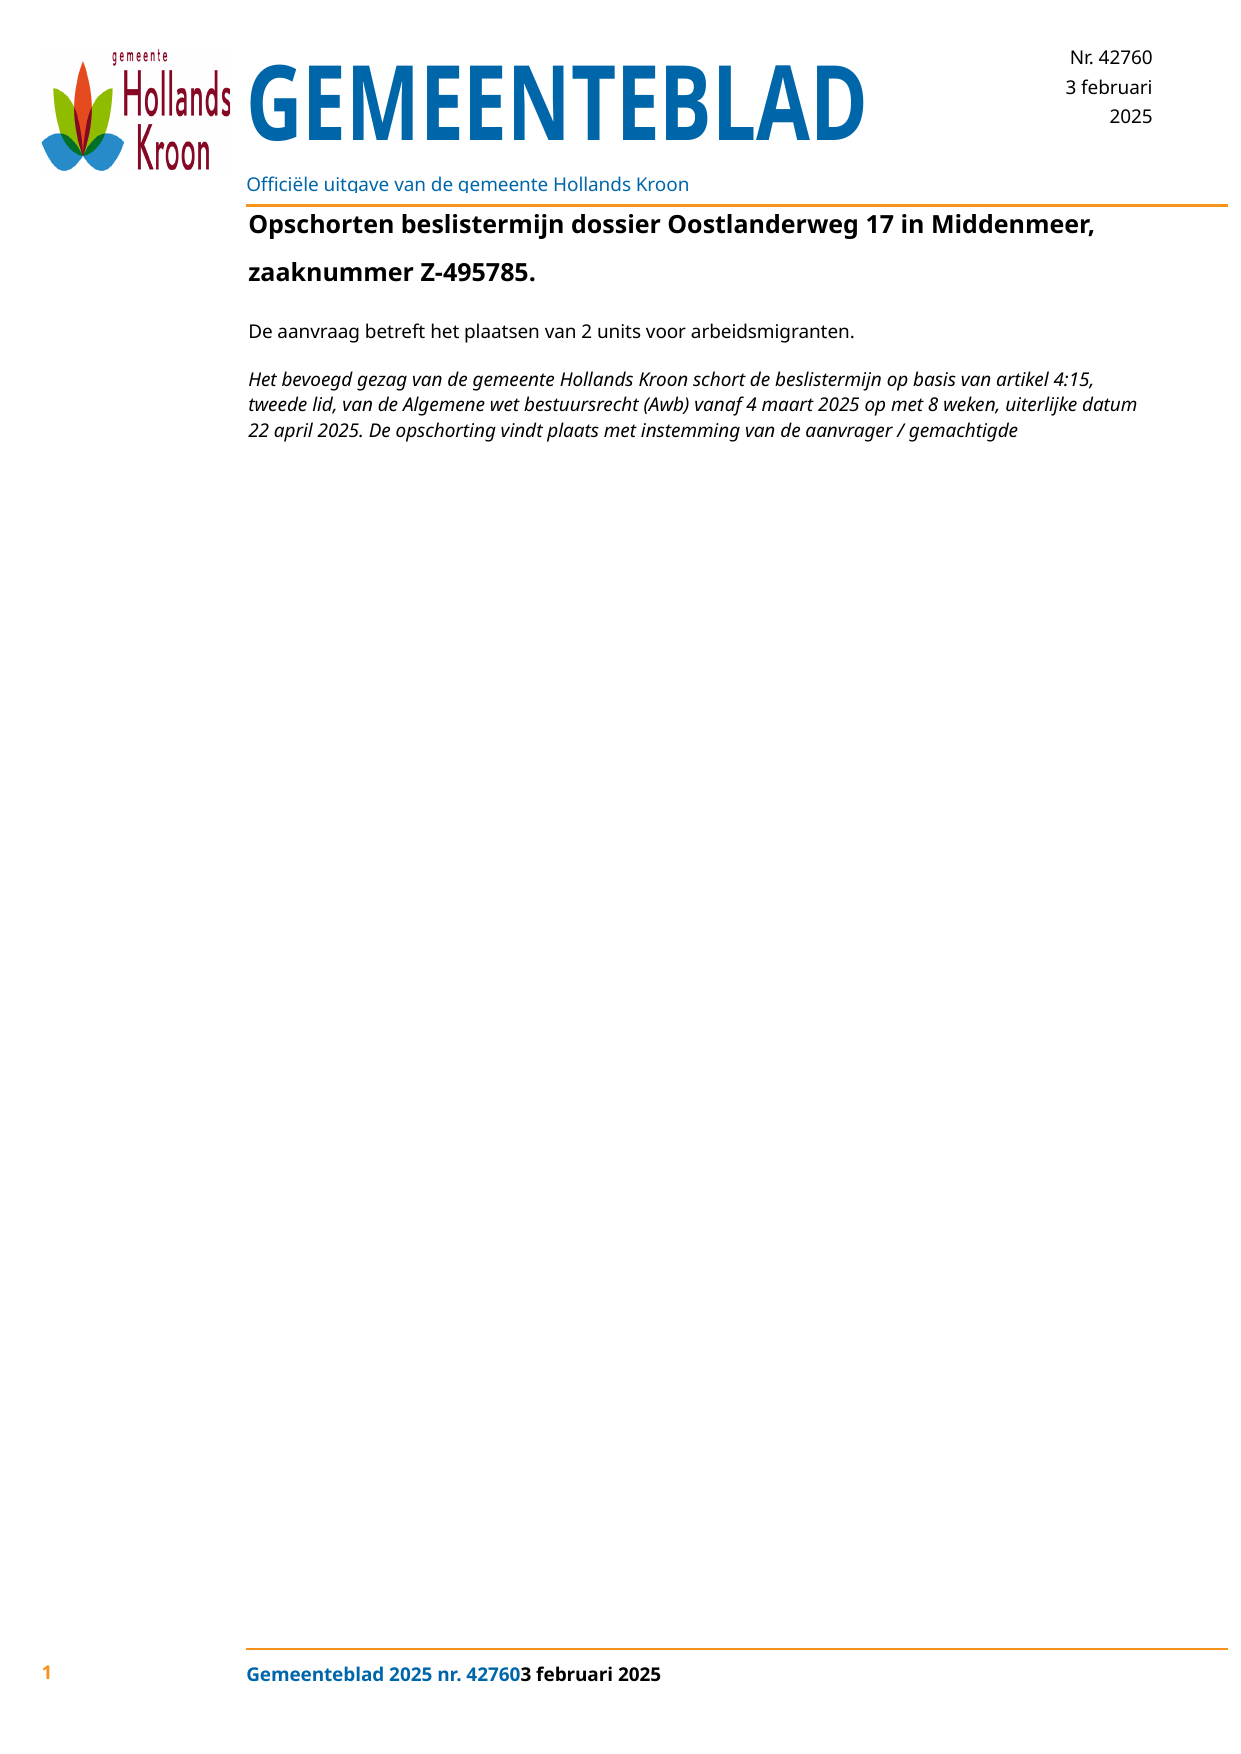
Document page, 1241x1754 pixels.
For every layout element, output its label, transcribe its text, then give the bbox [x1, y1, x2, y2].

text Opschorten beslistermijn dossier Oostlanderweg 17 in Middenmeer, zaaknummer Z-495785. [248, 207, 1152, 288]
text De aanvraag betreft het plaatsen van 2 units voor arbeidsmigranten. [248, 318, 1152, 344]
text Het bevoegd gezag van de gemeente Hollands Kroon schort de beslistermijn op basis van artikel 4:15, tweede lid, van de Algemene wet bestuursrecht (Awb) vanaf 4 maart 2025 op met 8 weken, uiterlijke datum 22 april 2025. De opschorting vindt plaats met instemming van de aanvrager / gemachtigde [248, 366, 1152, 443]
picture [41, 47, 231, 172]
